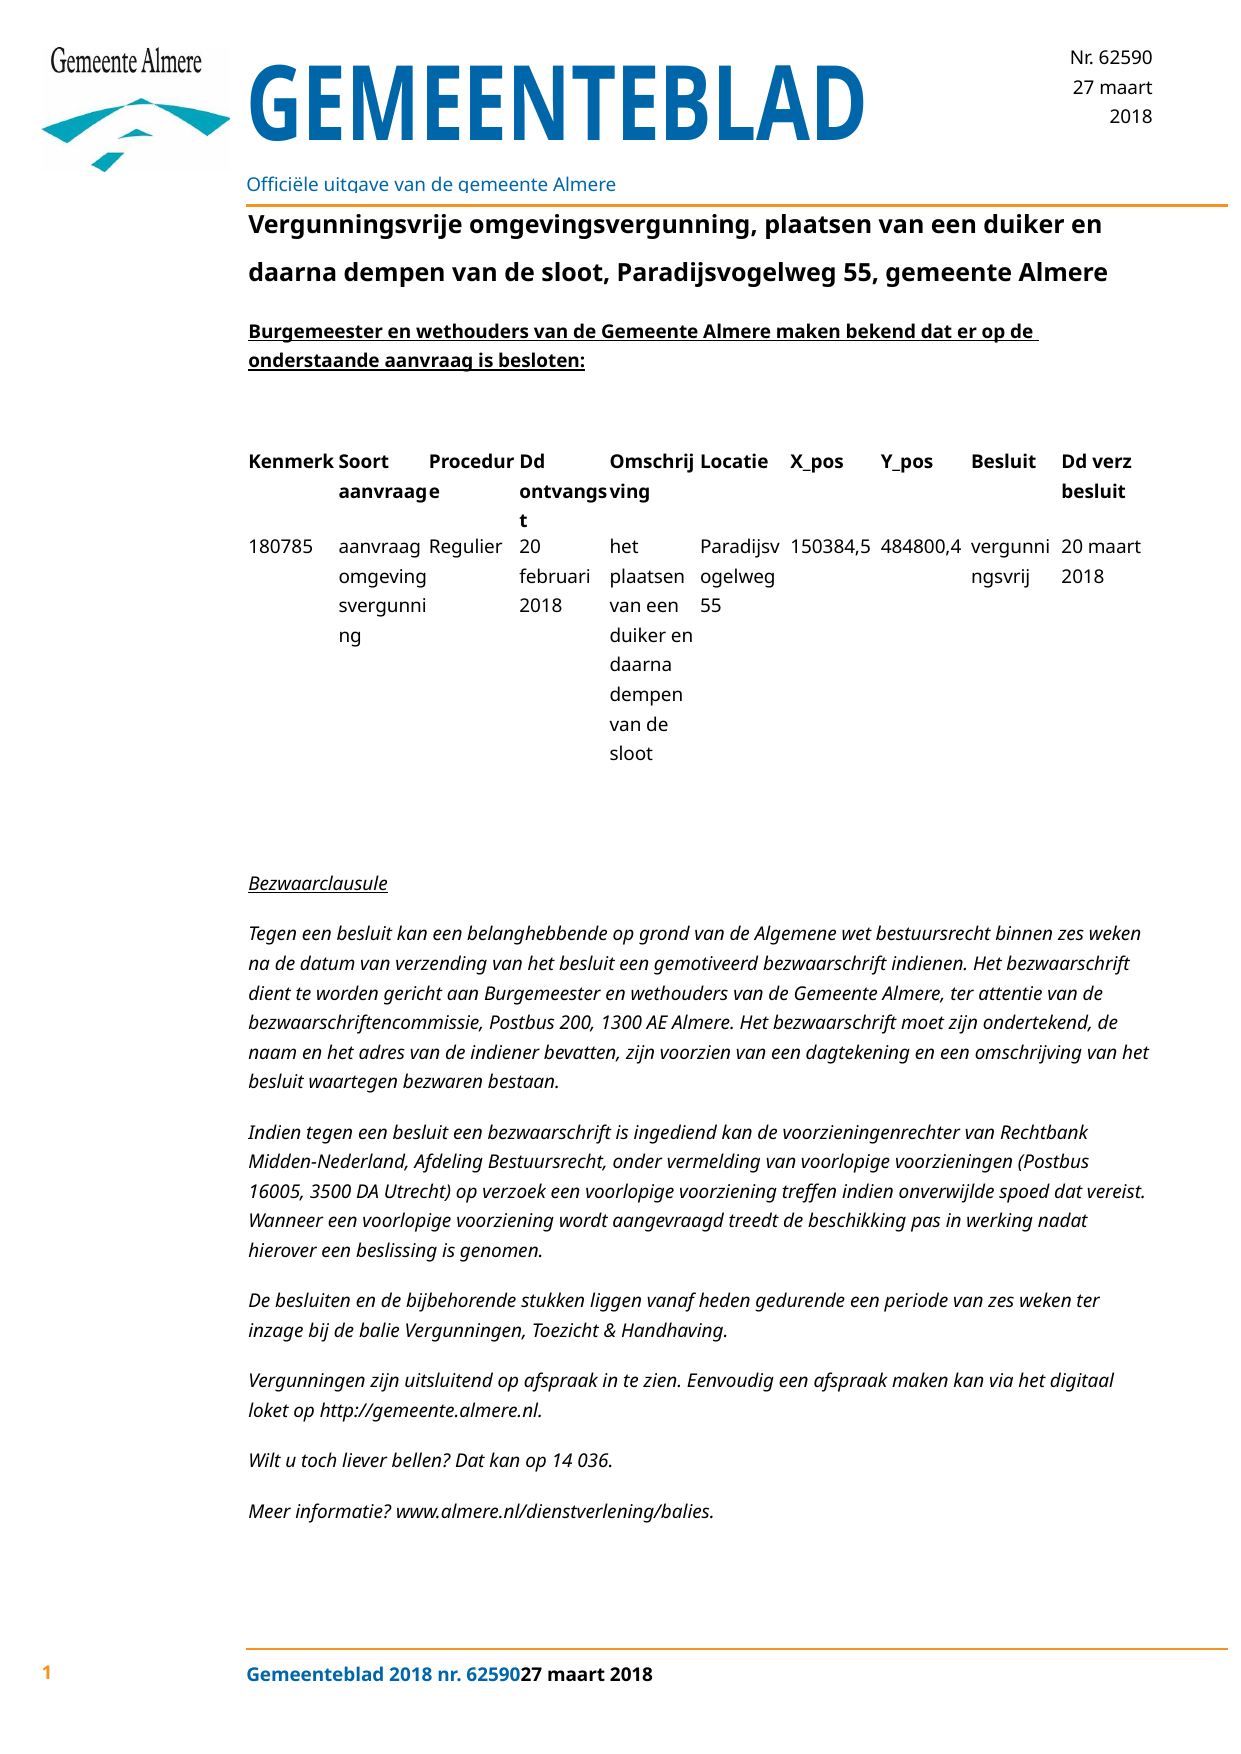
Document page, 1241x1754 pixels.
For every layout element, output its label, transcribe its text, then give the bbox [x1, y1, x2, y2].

table_cell 484800,4 [881, 533, 971, 766]
text Vergunningen zijn uitsluitend op afspraak in te zien. Eenvoudig een afspraak maken kan via het digitaal loket op http://gemeente.almere.nl. [248, 1368, 1152, 1423]
text Indien tegen een besluit een bezwaarschrift is ingediend kan de voorzieningenrechter van Rechtbank Midden-Nederland, Afdeling Bestuursrecht, onder vermelding van voorlopige voorzieningen (Postbus 16005, 3500 DA Utrecht) op verzoek een voorlopige voorziening treffen indien onverwijlde spoed dat vereist. Wanneer een voorlopige voorziening wordt aangevraagd treedt de beschikking pas in werking nadat hierover een beslissing is genomen. [248, 1119, 1152, 1263]
table_header Besluit [971, 449, 1061, 533]
table_cell 180785 [248, 533, 338, 766]
text Vergunningsvrije omgevingsvergunning, plaatsen van een duiker en daarna dempen van de sloot, Paradijsvogelweg 55, gemeente Almere [248, 207, 1152, 288]
text Meer informatie? www.almere.nl/dienstverlening/balies. [248, 1498, 1152, 1524]
text Wilt u toch liever bellen? Dat kan op 14 036. [248, 1448, 1152, 1473]
table_cell Paradijsvogelweg 55 [700, 533, 790, 766]
table_header Procedure [429, 449, 519, 533]
table_header X_pos [790, 449, 881, 533]
picture [41, 47, 231, 172]
table_cell vergunningsvrij [971, 533, 1061, 766]
table_cell 20 maart 2018 [1061, 533, 1152, 766]
table_header Locatie [700, 449, 790, 533]
table_cell aanvraag omgevingsvergunning [338, 533, 429, 766]
table_header Y_pos [881, 449, 971, 533]
table_cell Regulier [429, 533, 519, 766]
table_header Dd ontvangst [519, 449, 609, 533]
table_header Dd verz besluit [1061, 449, 1152, 533]
text De besluiten en de bijbehorende stukken liggen vanaf heden gedurende een periode van zes weken ter inzage bij de balie Vergunningen, Toezicht & Handhaving. [248, 1288, 1152, 1343]
table_header Kenmerk [248, 449, 338, 533]
table_cell 150384,5 [790, 533, 881, 766]
table_cell 20 februari 2018 [519, 533, 609, 766]
table_cell het plaatsen van een duiker en daarna dempen van de sloot [609, 533, 700, 766]
text Tegen een besluit kan een belanghebbende op grond van de Algemene wet bestuursrecht binnen zes weken na de datum van verzending van het besluit een gemotiveerd bezwaarschrift indienen. Het bezwaarschrift dient te worden gericht aan Burgemeester en wethouders van de Gemeente Almere, ter attentie van de bezwaarschriftencommissie, Postbus 200, 1300 AE Almere. Het bezwaarschrift moet zijn ondertekend, de naam en het adres van de indiener bevatten, zijn voorzien van een dagtekening en een omschrijving van het besluit waartegen bezwaren bestaan. [248, 921, 1152, 1094]
table_header Omschrijving [609, 449, 700, 533]
text Burgemeester en wethouders van de Gemeente Almere maken bekend dat er op de onderstaande aanvraag is besloten: [248, 318, 1152, 373]
text Bezwaarclausule [248, 870, 1152, 896]
table_header Soort aanvraag [338, 449, 429, 533]
